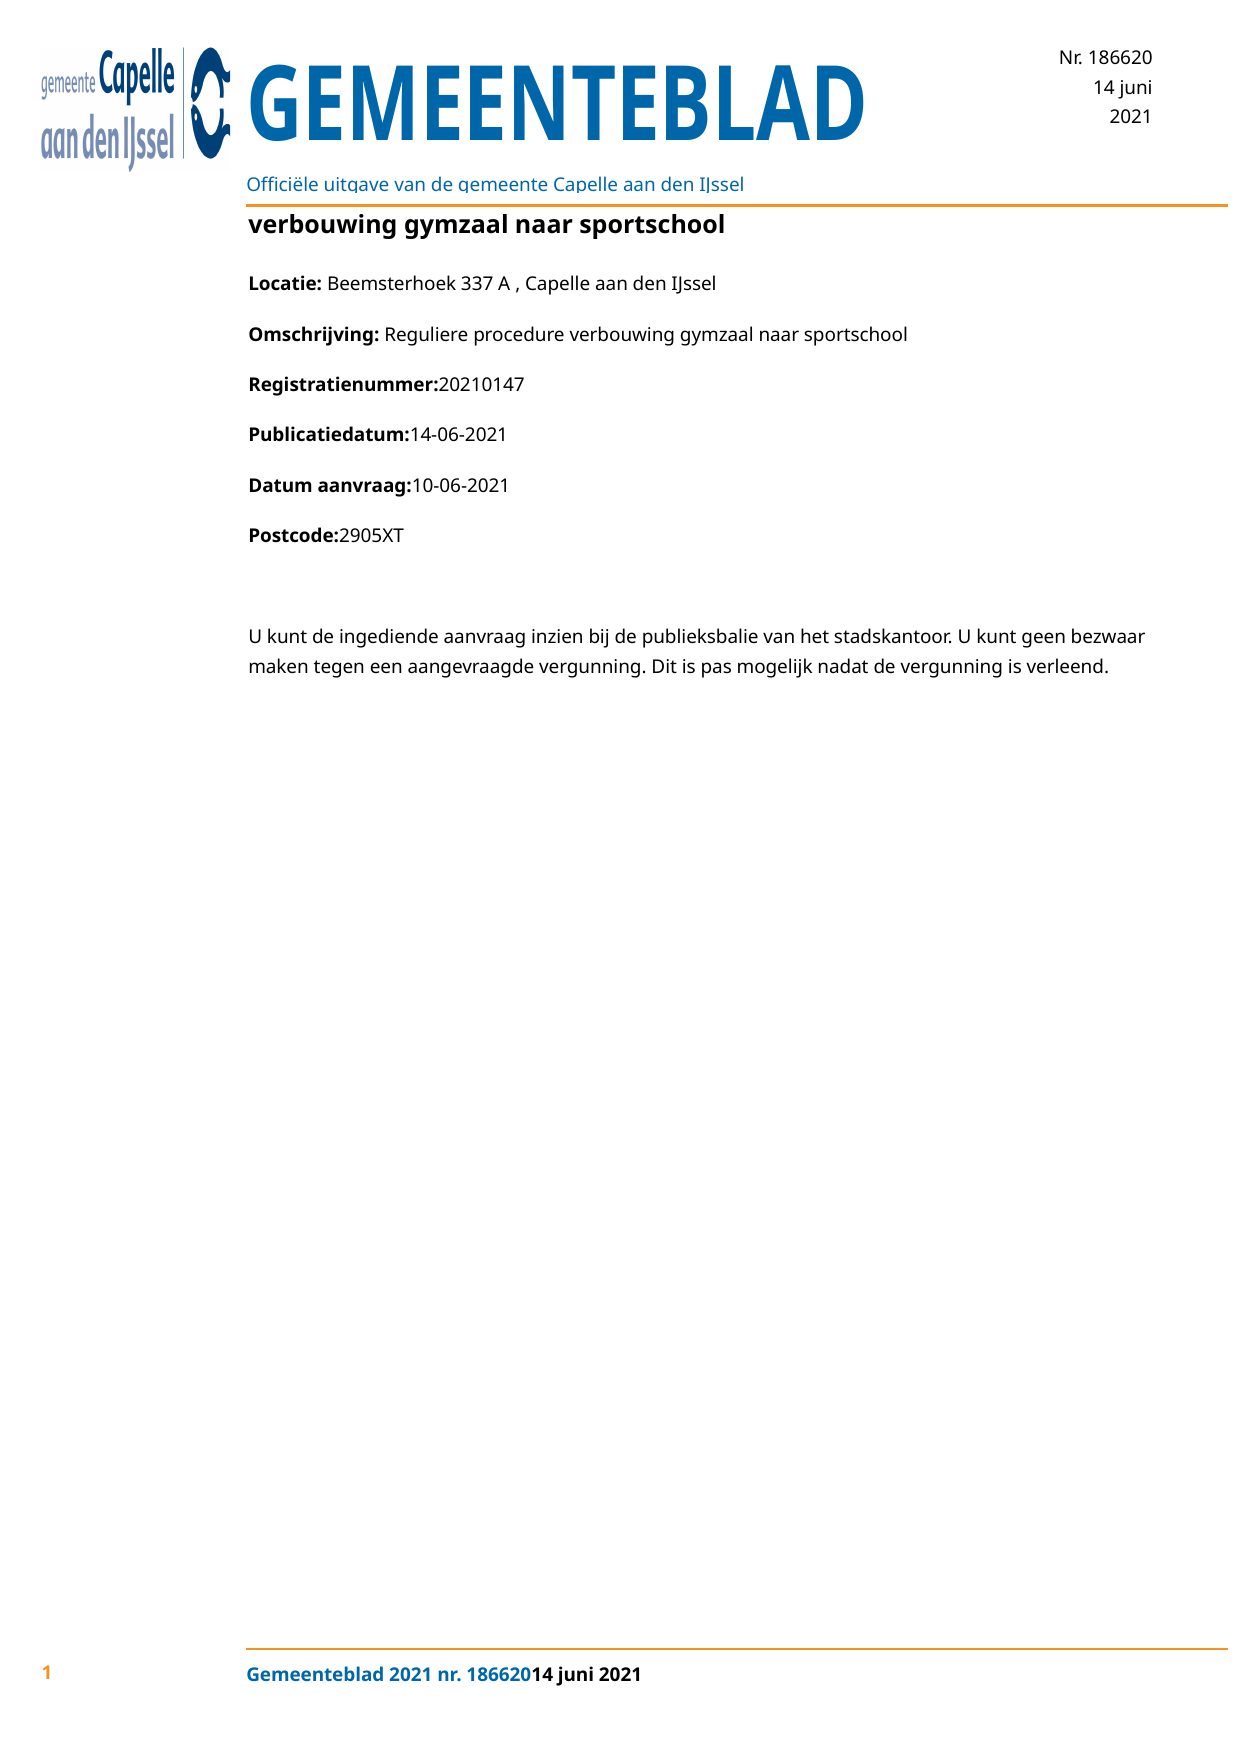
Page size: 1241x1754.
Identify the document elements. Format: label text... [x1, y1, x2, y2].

text Registratienummer:20210147 [248, 371, 1152, 397]
text Datum aanvraag:10-06-2021 [248, 472, 1152, 498]
text Locatie: Beemsterhoek 337 A , Capelle aan den IJssel [248, 270, 1152, 296]
text Omschrijving: Reguliere procedure verbouwing gymzaal naar sportschool [248, 321, 1152, 346]
text U kunt de ingediende aanvraag inzien bij de publieksbalie van het stadskantoor. U kunt geen bezwaar maken tegen een aangevraagde vergunning. Dit is pas mogelijk nadat de vergunning is verleend. [248, 623, 1152, 678]
picture [41, 47, 231, 172]
text Postcode:2905XT [248, 522, 1152, 548]
text verbouwing gymzaal naar sportschool [248, 207, 1152, 241]
text Publicatiedatum:14-06-2021 [248, 422, 1152, 447]
